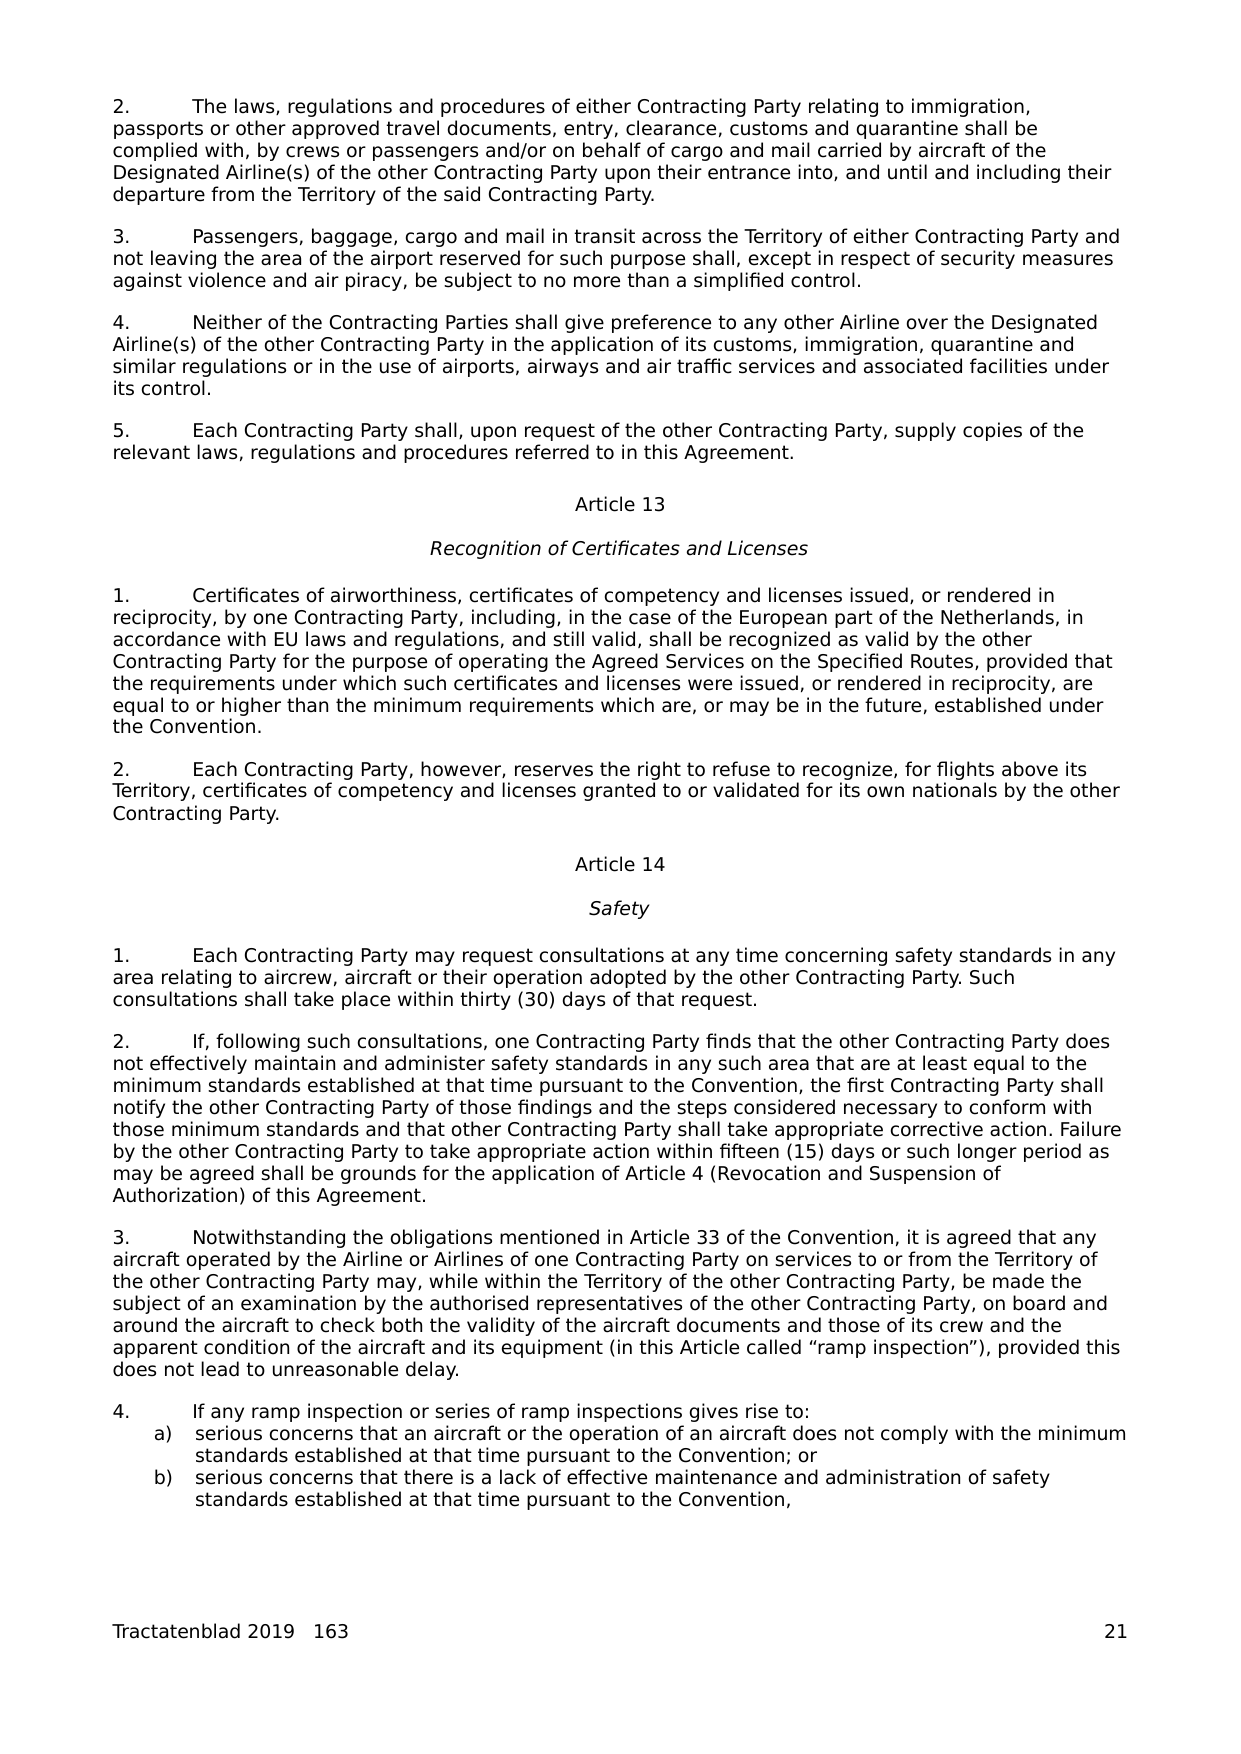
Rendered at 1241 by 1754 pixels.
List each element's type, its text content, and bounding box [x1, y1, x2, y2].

text 3. Notwithstanding the obligations mentioned in Article 33 of the Convention, it is agreed that any aircraft operated by the Airline or Airlines of one Contracting Party on services to or from the Territory of the other Contracting Party may, while within the Territory of the other Contracting Party, be made the subject of an examination by the authorised representatives of the other Contracting Party, on board and around the aircraft to check both the validity of the aircraft documents and those of its crew and the apparent condition of the aircraft and its equipment (in this Article called “ramp inspection”), provided this does not lead to unreasonable delay. [112, 1227, 1128, 1381]
text 1. Each Contracting Party may request consultations at any time concerning safety standards in any area relating to aircrew, aircraft or their operation adopted by the other Contracting Party. Such consultations shall take place within thirty (30) days of that request. [112, 945, 1128, 1011]
text 4. If any ramp inspection or series of ramp inspections gives rise to: [112, 1401, 1128, 1423]
text 2. If, following such consultations, one Contracting Party finds that the other Contracting Party does not effectively maintain and administer safety standards in any such area that are at least equal to the minimum standards established at that time pursuant to the Convention, the first Contracting Party shall notify the other Contracting Party of those findings and the steps considered necessary to conform with those minimum standards and that other Contracting Party shall take appropriate corrective action. Failure by the other Contracting Party to take appropriate action within fifteen (15) days or such longer period as may be agreed shall be grounds for the application of Article 4 (Revocation and Suspension of Authorization) of this Agreement. [112, 1031, 1128, 1207]
text b) serious concerns that there is a lack of effective maintenance and administration of safety standards established at that time pursuant to the Convention, [153, 1467, 1128, 1511]
text 3. Passengers, baggage, cargo and mail in transit across the Territory of either Contracting Party and not leaving the area of the airport reserved for such purpose shall, except in respect of security measures against violence and air piracy, be subject to no more than a simplified control. [112, 226, 1128, 292]
text a) serious concerns that an aircraft or the operation of an aircraft does not comply with the minimum standards established at that time pursuant to the Convention; or [153, 1423, 1128, 1467]
text 5. Each Contracting Party shall, upon request of the other Contracting Party, supply copies of the relevant laws, regulations and procedures referred to in this Agreement. [112, 420, 1128, 464]
subtitle Article 14 Safety [112, 854, 1128, 920]
subtitle Article 13 Recognition of Certificates and Licenses [112, 494, 1128, 559]
text 4. Neither of the Contracting Parties shall give preference to any other Airline over the Designated Airline(s) of the other Contracting Party in the application of its customs, immigration, quarantine and similar regulations or in the use of airports, airways and air traffic services and associated facilities under its control. [112, 312, 1128, 400]
text 2. The laws, regulations and procedures of either Contracting Party relating to immigration, passports or other approved travel documents, entry, clearance, customs and quarantine shall be complied with, by crews or passengers and/or on behalf of cargo and mail carried by aircraft of the Designated Airline(s) of the other Contracting Party upon their entrance into, and until and including their departure from the Territory of the said Contracting Party. [112, 96, 1128, 206]
text 2. Each Contracting Party, however, reserves the right to refuse to recognize, for flights above its Territory, certificates of competency and licenses granted to or validated for its own nationals by the other Contracting Party. [112, 758, 1128, 824]
text 1. Certificates of airworthiness, certificates of competency and licenses issued, or rendered in reciprocity, by one Contracting Party, including, in the case of the European part of the Netherlands, in accordance with EU laws and regulations, and still valid, shall be recognized as valid by the other Contracting Party for the purpose of operating the Agreed Services on the Specified Routes, provided that the requirements under which such certificates and licenses were issued, or rendered in reciprocity, are equal to or higher than the minimum requirements which are, or may be in the future, established under the Convention. [112, 584, 1128, 738]
